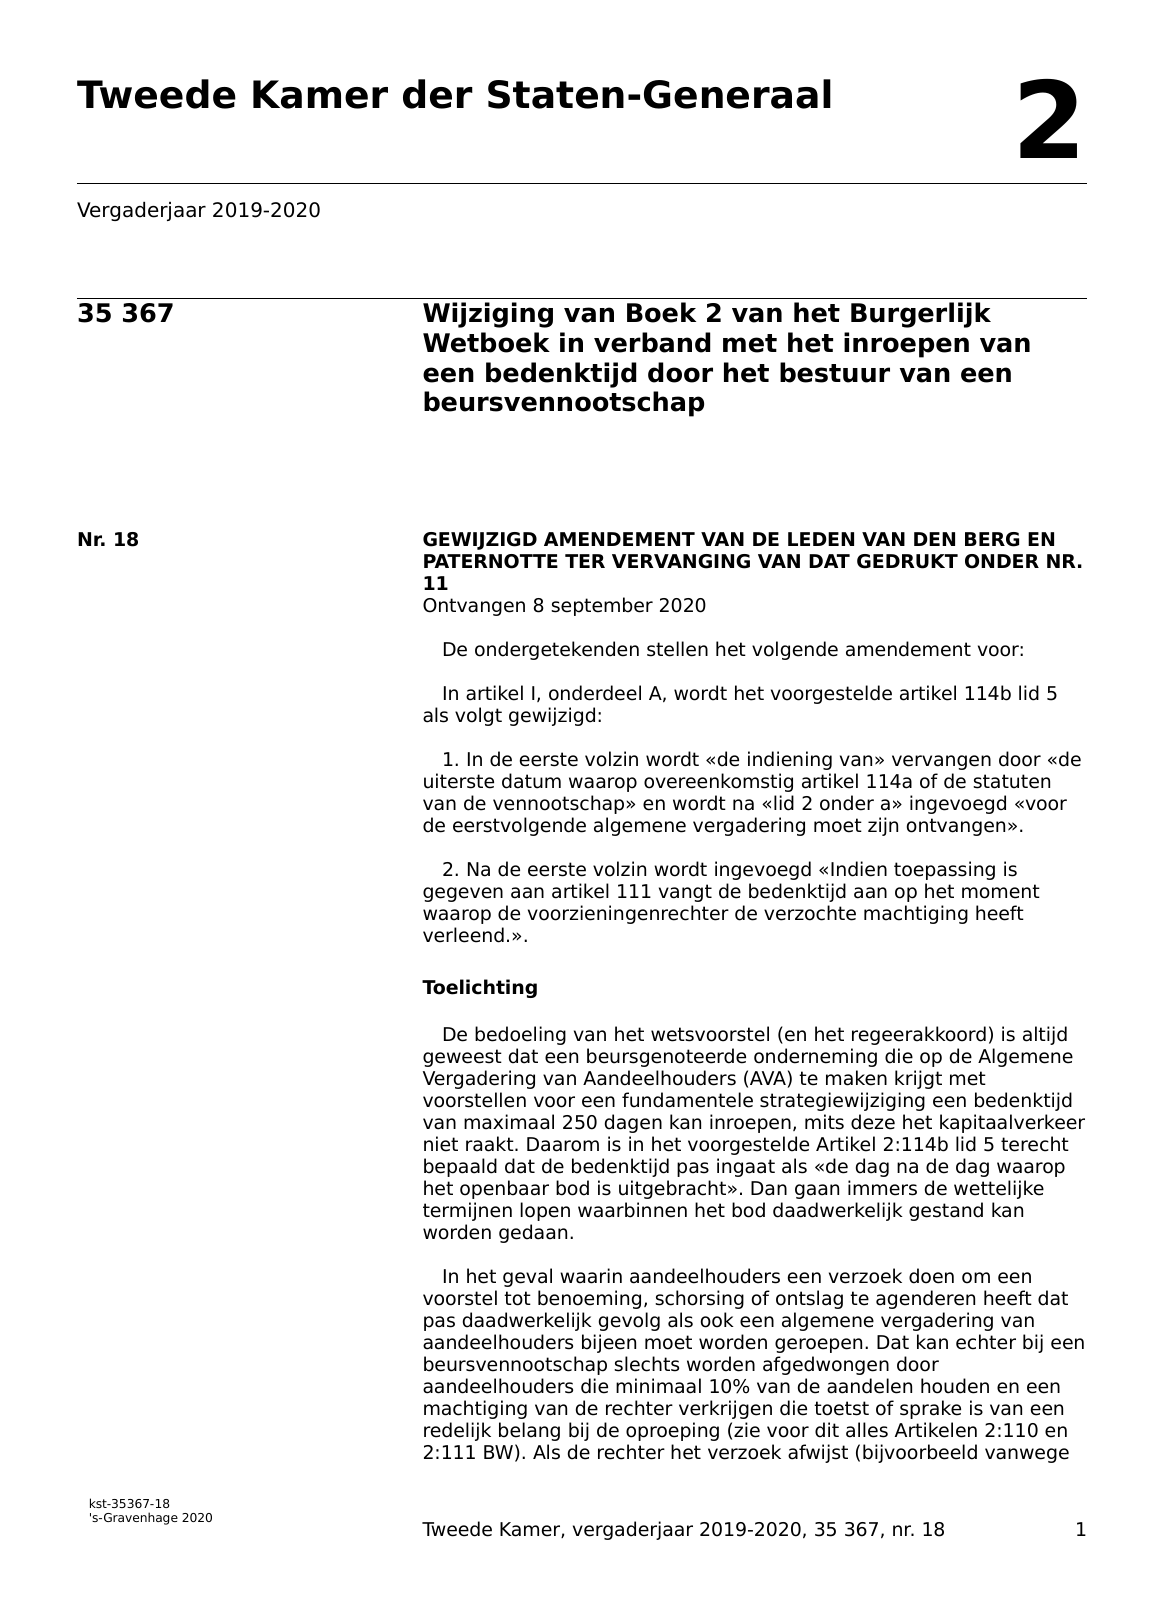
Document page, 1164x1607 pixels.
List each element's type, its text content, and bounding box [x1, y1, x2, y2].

table_cell Vergaderjaar 2019-2020 [77, 184, 1087, 298]
text De bedoeling van het wetsvoorstel (en het regeerakkoord) is altijd geweest dat een beursgenoteerde onderneming die op de Algemene Vergadering van Aandeelhouders (AVA) te maken krijgt met voorstellen voor een fundamentele strategiewijziging een bedenktijd van maximaal 250 dagen kan inroepen, mits deze het kapitaalverkeer niet raakt. Daarom is in het voorgestelde Artikel 2:114b lid 5 terecht bepaald dat de bedenktijd pas ingaat als «de dag na de dag waarop het openbaar bod is uitgebracht». Dan gaan immers de wettelijke termijnen lopen waarbinnen het bod daadwerkelijk gestand kan worden gedaan. [422, 1024, 1087, 1244]
text kst-35367-18 [88, 1497, 323, 1511]
text De ondergetekenden stellen het volgende amendement voor: [422, 639, 1087, 661]
subtitle 35 367 Wijziging van Boek 2 van het Burgerlijk Wetboek in verband met het inroepen van een bedenktijd door het bestuur van een beursvennootschap [77, 299, 1087, 418]
text 2. Na de eerste volzin wordt ingevoegd «Indien toepassing is gegeven aan artikel 111 vangt de bedenktijd aan op het moment waarop de voorzieningenrechter de verzochte machtiging heeft verleend.». [422, 859, 1087, 947]
text 1. In de eerste volzin wordt «de indiening van» vervangen door «de uiterste datum waarop overeenkomstig artikel 114a of de statuten van de vennootschap» en wordt na «lid 2 onder a» ingevoegd «voor de eerstvolgende algemene vergadering moet zijn ontvangen». [422, 749, 1087, 837]
subtitle Nr. 18 GEWIJZIGD AMENDEMENT VAN DE LEDEN VAN DEN BERG EN PATERNOTTE TER VERVANGING VAN DAT GEDRUKT ONDER NR. 11 [77, 529, 1087, 595]
text In het geval waarin aandeelhouders een verzoek doen om een voorstel tot benoeming, schorsing of ontslag te agenderen heeft dat pas daadwerkelijk gevolg als ook een algemene vergadering van aandeelhouders bijeen moet worden geroepen. Dat kan echter bij een beursvennootschap slechts worden afgedwongen door aandeelhouders die minimaal 10% van de aandelen houden en een machtiging van de rechter verkrijgen die toetst of sprake is van een redelijk belang bij de oproeping (zie voor dit alles Artikelen 2:110 en 2:111 BW). Als de rechter het verzoek afwijst (bijvoorbeeld vanwege [422, 1266, 1087, 1464]
text Ontvangen 8 september 2020 [422, 595, 1087, 617]
subtitle Toelichting [422, 977, 1087, 999]
text In artikel I, onderdeel A, wordt het voorgestelde artikel 114b lid 5 als volgt gewijzigd: [422, 683, 1087, 727]
text 's-Gravenhage 2020 [88, 1511, 323, 1525]
table_header 2 [886, 59, 1087, 183]
table_header Tweede Kamer der Staten-Generaal [77, 59, 886, 183]
